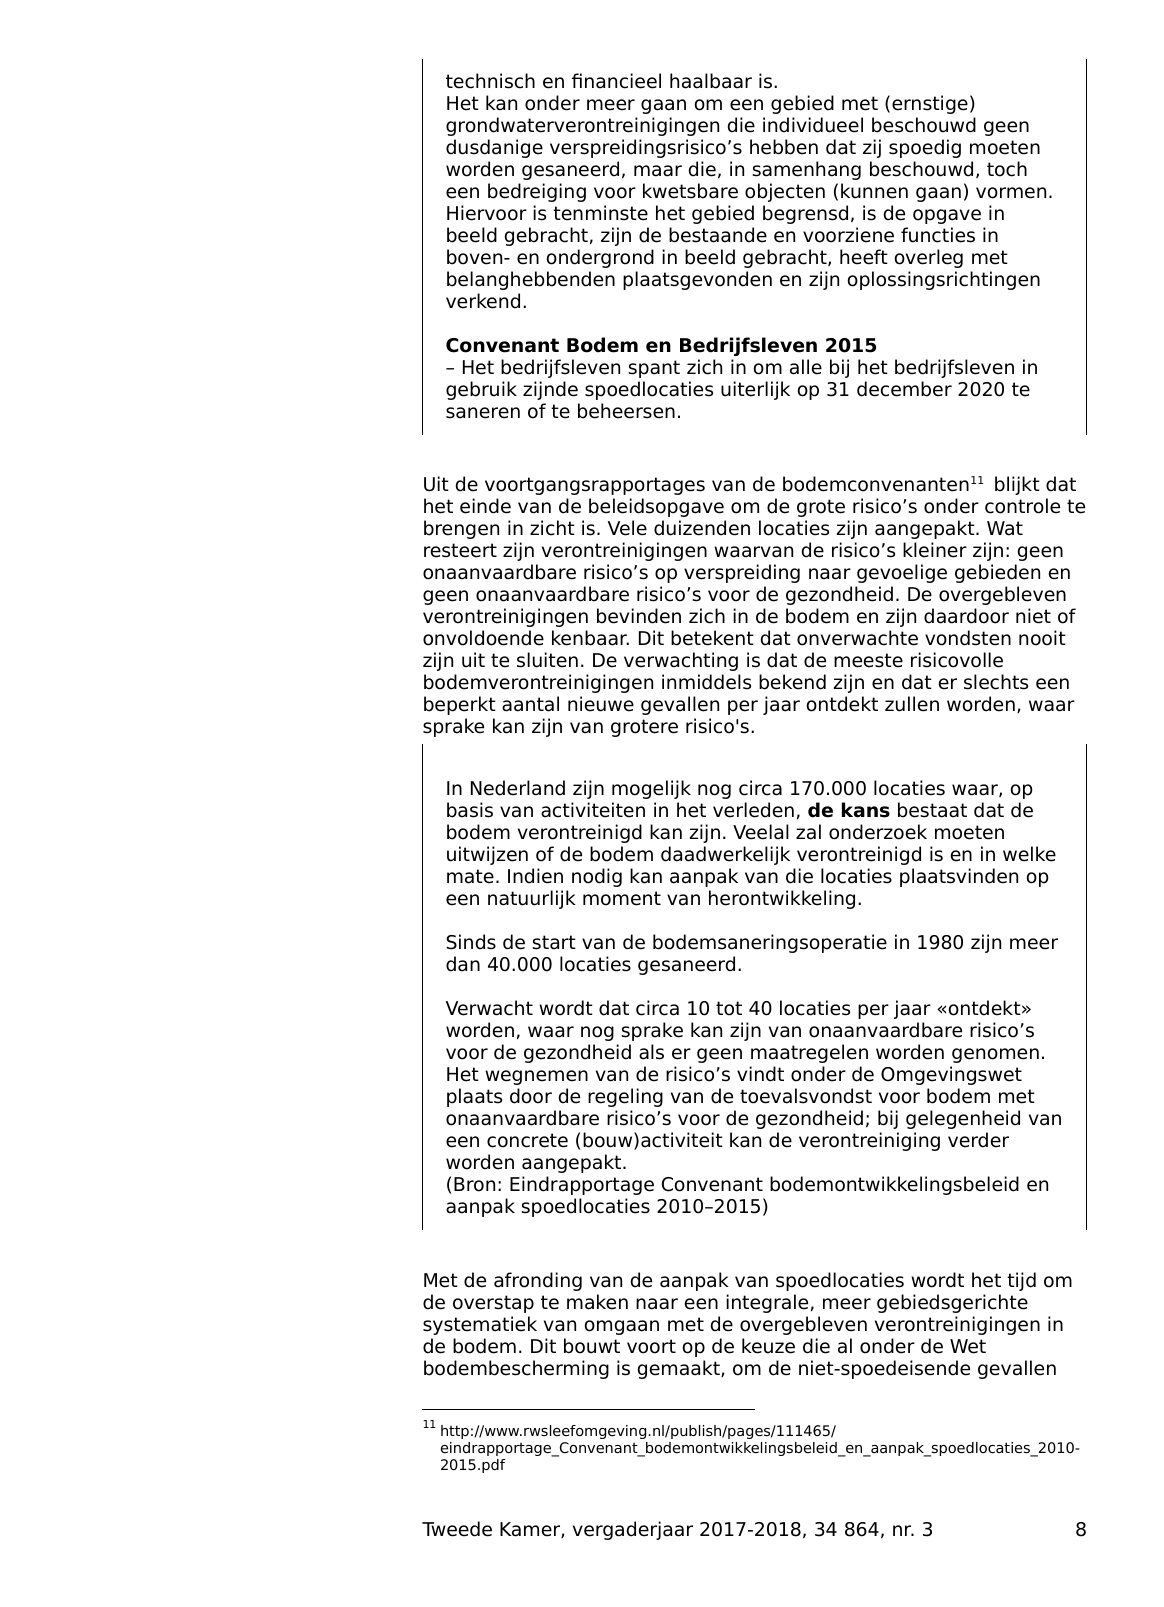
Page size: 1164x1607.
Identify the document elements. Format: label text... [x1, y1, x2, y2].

text http://www.rwsleefomgeving.nl/publish/pages/111465/eindrapportage_Convenant_bodemontwikkelingsbeleid_en_aanpak_spoedlocaties_2010-2015.pdf [422, 1418, 1087, 1474]
table_header technisch en financieel haalbaar is. Het kan onder meer gaan om een gebied met (ernstige) grondwaterverontreinigingen die individueel beschouwd geen dusdanige verspreidingsrisico’s hebben dat zij spoedig moeten worden gesaneerd, maar die, in samenhang beschouwd, toch een bedreiging voor kwetsbare objecten (kunnen gaan) vormen. Hiervoor is tenminste het gebied begrensd, is de opgave in beeld gebracht, zijn de bestaande en voorziene functies in boven- en ondergrond in beeld gebracht, heeft overleg met belanghebbenden plaatsgevonden en zijn oplossingsrichtingen verkend. Convenant Bodem en Bedrijfsleven 2015 – Het bedrijfsleven spant zich in om alle bij het bedrijfsleven in gebruik zijnde spoedlocaties uiterlijk op 31 december 2020 te saneren of te beheersen. [423, 59, 1086, 434]
text Uit de voortgangsrapportages van de bodemconvenanten blijkt dat het einde van de beleidsopgave om de grote risico’s onder controle te brengen in zicht is. Vele duizenden locaties zijn aangepakt. Wat resteert zijn verontreinigingen waarvan de risico’s kleiner zijn: geen onaanvaardbare risico’s op verspreiding naar gevoelige gebieden en geen onaanvaardbare risico’s voor de gezondheid. De overgebleven verontreinigingen bevinden zich in de bodem en zijn daardoor niet of onvoldoende kenbaar. Dit betekent dat onverwachte vondsten nooit zijn uit te sluiten. De verwachting is dat de meeste risicovolle bodemverontreinigingen inmiddels bekend zijn en dat er slechts een beperkt aantal nieuwe gevallen per jaar ontdekt zullen worden, waar sprake kan zijn van grotere risico's. [422, 474, 1087, 738]
table_header In Nederland zijn mogelijk nog circa 170.000 locaties waar, op basis van activiteiten in het verleden, de kans bestaat dat de bodem verontreinigd kan zijn. Veelal zal onderzoek moeten uitwijzen of de bodem daadwerkelijk verontreinigd is en in welke mate. Indien nodig kan aanpak van die locaties plaatsvinden op een natuurlijk moment van herontwikkeling. Sinds de start van de bodemsaneringsoperatie in 1980 zijn meer dan 40.000 locaties gesaneerd. Verwacht wordt dat circa 10 tot 40 locaties per jaar «ontdekt» worden, waar nog sprake kan zijn van onaanvaardbare risico’s voor de gezondheid als er geen maatregelen worden genomen. Het wegnemen van de risico’s vindt onder de Omgevingswet plaats door de regeling van de toevalsvondst voor bodem met onaanvaardbare risico’s voor de gezondheid; bij gelegenheid van een concrete (bouw)activiteit kan de verontreiniging verder worden aangepakt. (Bron: Eindrapportage Convenant bodemontwikkelingsbeleid en aanpak spoedlocaties 2010–2015) [423, 744, 1086, 1230]
text Met de afronding van de aanpak van spoedlocaties wordt het tijd om de overstap te maken naar een integrale, meer gebiedsgerichte systematiek van omgaan met de overgebleven verontreinigingen in de bodem. Dit bouwt voort op de keuze die al onder de Wet bodembescherming is gemaakt, om de niet-spoedeisende gevallen [422, 1270, 1087, 1379]
